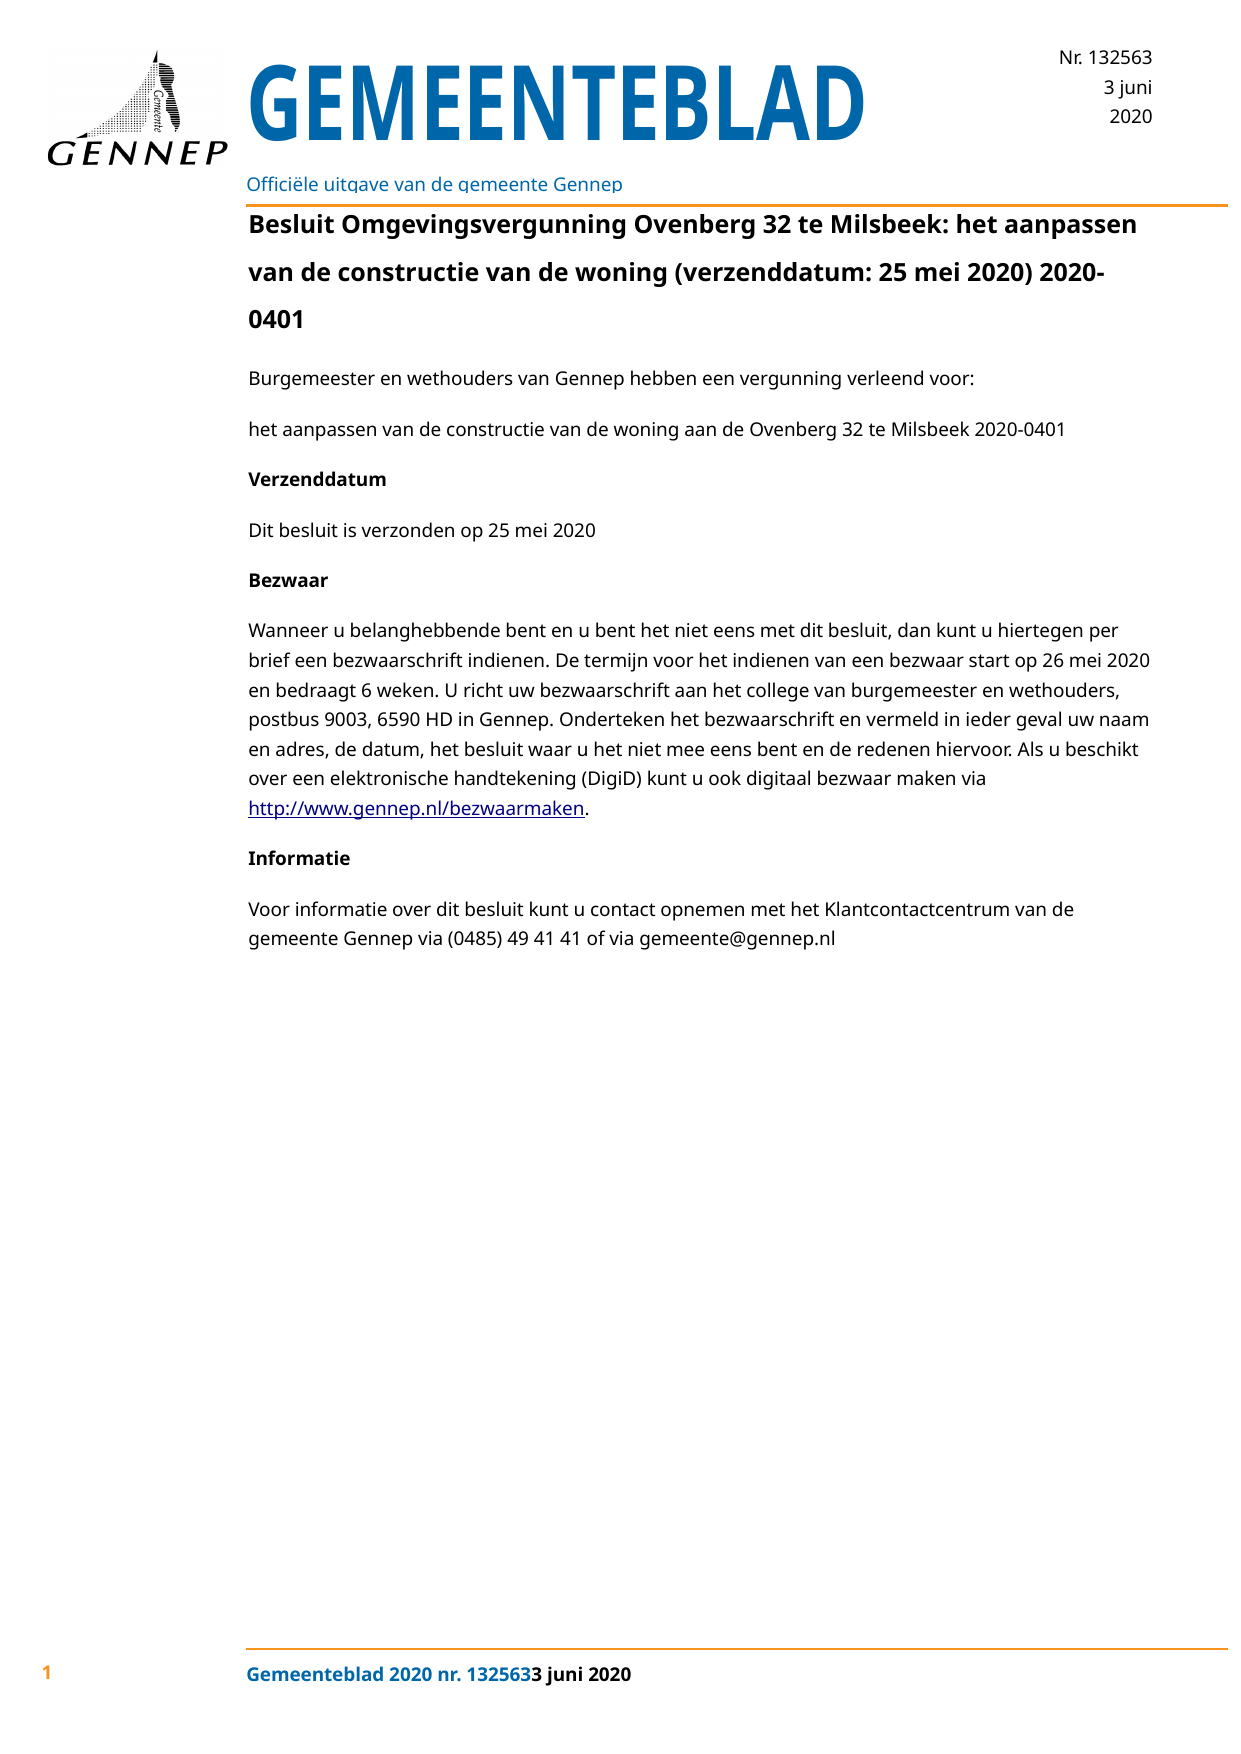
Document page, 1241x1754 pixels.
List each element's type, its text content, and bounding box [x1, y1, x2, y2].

text Besluit Omgevingsvergunning Ovenberg 32 te Milsbeek: het aanpassen van de constructie van de woning (verzenddatum: 25 mei 2020) 2020-0401 [248, 207, 1152, 336]
picture [41, 47, 231, 172]
text Informatie [248, 846, 1152, 871]
text Voor informatie over dit besluit kunt u contact opnemen met het Klantcontactcentrum van de gemeente Gennep via (0485) 49 41 41 of via gemeente@gennep.nl [248, 896, 1152, 951]
text Verzenddatum [248, 466, 1152, 492]
text Bezwaar [248, 567, 1152, 593]
text Wanneer u belanghebbende bent en u bent het niet eens met dit besluit, dan kunt u hiertegen per brief een bezwaarschrift indienen. De termijn voor het indienen van een bezwaar start op 26 mei 2020 en bedraagt 6 weken. U richt uw bezwaarschrift aan het college van burgemeester en wethouders, postbus 9003, 6590 HD in Gennep. Onderteken het bezwaarschrift en vermeld in ieder geval uw naam en adres, de datum, het besluit waar u het niet mee eens bent en de redenen hiervoor. Als u beschikt over een elektronische handtekening (DigiD) kunt u ook digitaal bezwaar maken via http://www.gennep.nl/bezwaarmaken. [248, 618, 1152, 821]
text Burgemeester en wethouders van Gennep hebben een vergunning verleend voor: [248, 366, 1152, 391]
text het aanpassen van de constructie van de woning aan de Ovenberg 32 te Milsbeek 2020-0401 [248, 416, 1152, 442]
text Dit besluit is verzonden op 25 mei 2020 [248, 517, 1152, 542]
